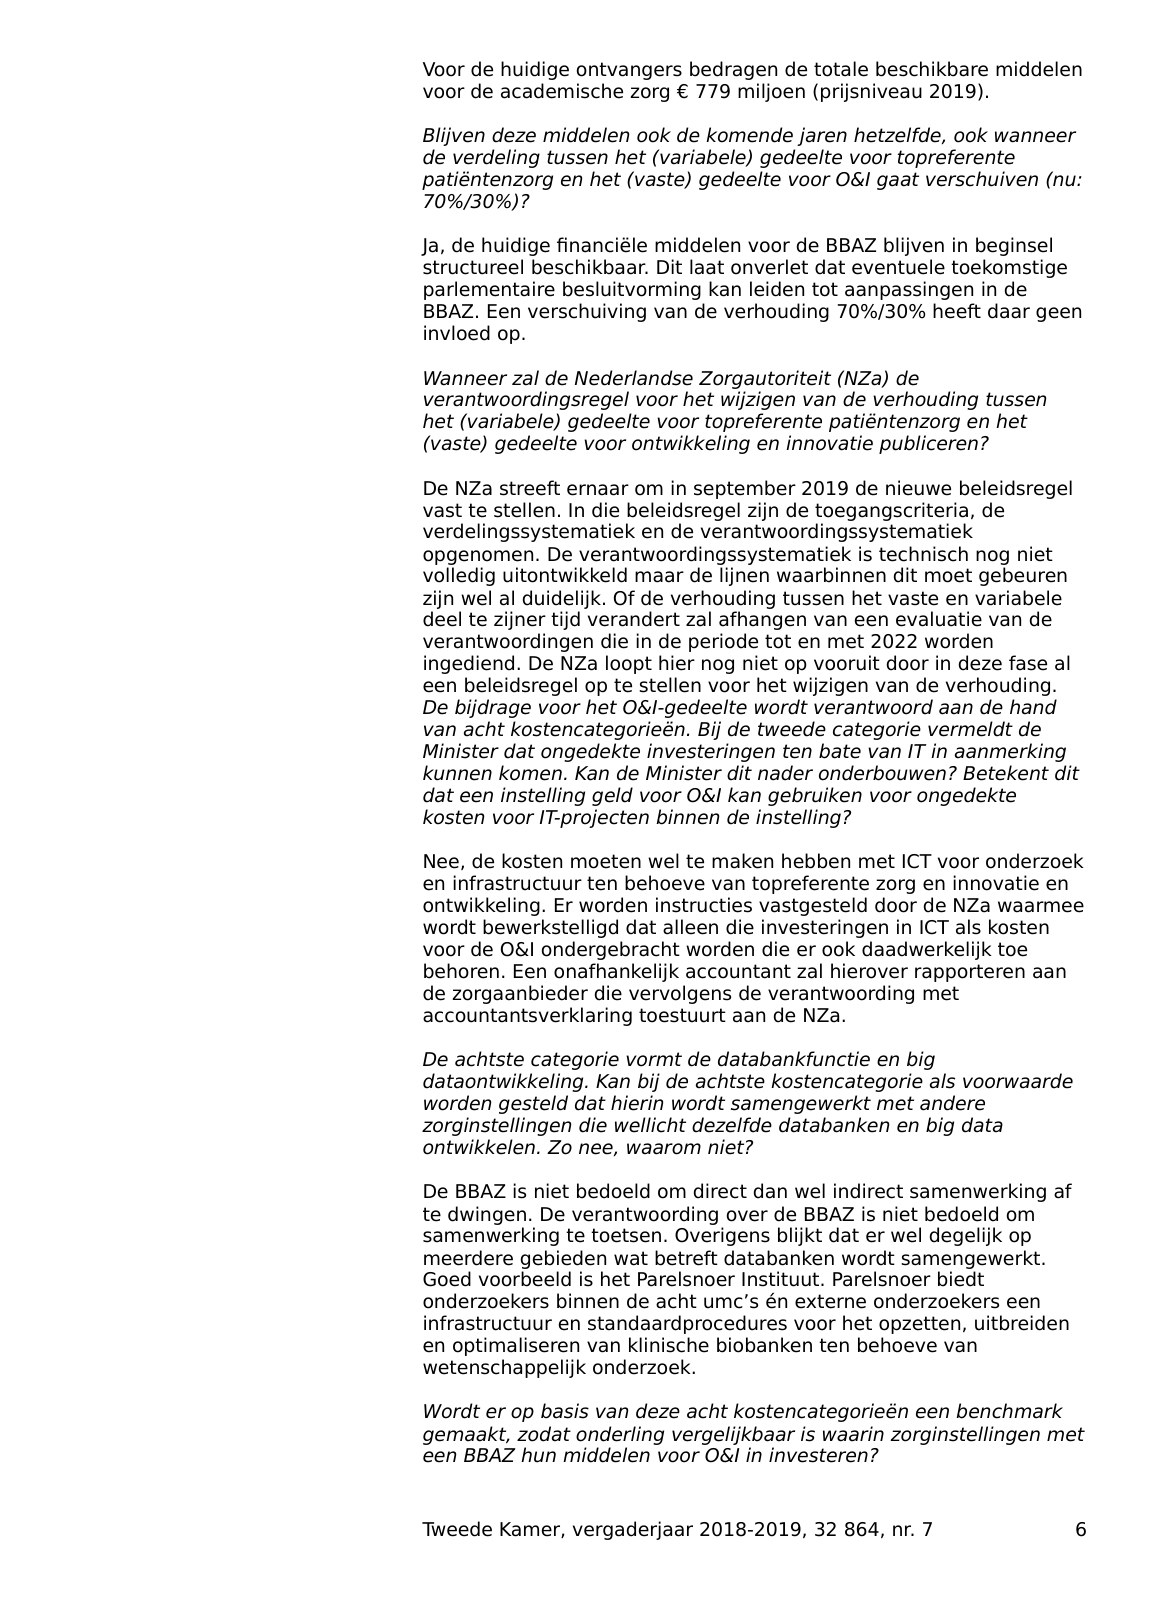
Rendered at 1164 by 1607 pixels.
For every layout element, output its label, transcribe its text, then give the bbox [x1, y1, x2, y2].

text Blijven deze middelen ook de komende jaren hetzelfde, ook wanneer de verdeling tussen het (variabele) gedeelte voor topreferente patiëntenzorg en het (vaste) gedeelte voor O&I gaat verschuiven (nu: 70%/30%)? [422, 125, 1087, 213]
text De bijdrage voor het O&I-gedeelte wordt verantwoord aan de hand van acht kostencategorieën. Bij de tweede categorie vermeldt de Minister dat ongedekte investeringen ten bate van IT in aanmerking kunnen komen. Kan de Minister dit nader onderbouwen? Betekent dit dat een instelling geld voor O&I kan gebruiken voor ongedekte kosten voor IT-projecten binnen de instelling? [422, 697, 1087, 829]
text Ja, de huidige financiële middelen voor de BBAZ blijven in beginsel structureel beschikbaar. Dit laat onverlet dat eventuele toekomstige parlementaire besluitvorming kan leiden tot aanpassingen in de BBAZ. Een verschuiving van de verhouding 70%/30% heeft daar geen invloed op. [422, 235, 1087, 345]
text De BBAZ is niet bedoeld om direct dan wel indirect samenwerking af te dwingen. De verantwoording over de BBAZ is niet bedoeld om samenwerking te toetsen. Overigens blijkt dat er wel degelijk op meerdere gebieden wat betreft databanken wordt samengewerkt. Goed voorbeeld is het Parelsnoer Instituut. Parelsnoer biedt onderzoekers binnen de acht umc’s én externe onderzoekers een infrastructuur en standaardprocedures voor het opzetten, uitbreiden en optimaliseren van klinische biobanken ten behoeve van wetenschappelijk onderzoek. [422, 1181, 1087, 1379]
text Voor de huidige ontvangers bedragen de totale beschikbare middelen voor de academische zorg € 779 miljoen (prijsniveau 2019). [422, 59, 1087, 103]
text Nee, de kosten moeten wel te maken hebben met ICT voor onderzoek en infrastructuur ten behoeve van topreferente zorg en innovatie en ontwikkeling. Er worden instructies vastgesteld door de NZa waarmee wordt bewerkstelligd dat alleen die investeringen in ICT als kosten voor de O&I ondergebracht worden die er ook daadwerkelijk toe behoren. Een onafhankelijk accountant zal hierover rapporteren aan de zorgaanbieder die vervolgens de verantwoording met accountantsverklaring toestuurt aan de NZa. [422, 851, 1087, 1027]
text Wanneer zal de Nederlandse Zorgautoriteit (NZa) de verantwoordingsregel voor het wijzigen van de verhouding tussen het (variabele) gedeelte voor topreferente patiëntenzorg en het (vaste) gedeelte voor ontwikkeling en innovatie publiceren? [422, 367, 1087, 455]
text De achtste categorie vormt de databankfunctie en big dataontwikkeling. Kan bij de achtste kostencategorie als voorwaarde worden gesteld dat hierin wordt samengewerkt met andere zorginstellingen die wellicht dezelfde databanken en big data ontwikkelen. Zo nee, waarom niet? [422, 1049, 1087, 1159]
text Wordt er op basis van deze acht kostencategorieën een benchmark gemaakt, zodat onderling vergelijkbaar is waarin zorginstellingen met een BBAZ hun middelen voor O&I in investeren? [422, 1401, 1087, 1467]
text De NZa streeft ernaar om in september 2019 de nieuwe beleidsregel vast te stellen. In die beleidsregel zijn de toegangscriteria, de verdelingssystematiek en de verantwoordingssystematiek opgenomen. De verantwoordingssystematiek is technisch nog niet volledig uitontwikkeld maar de lijnen waarbinnen dit moet gebeuren zijn wel al duidelijk. Of de verhouding tussen het vaste en variabele deel te zijner tijd verandert zal afhangen van een evaluatie van de verantwoordingen die in de periode tot en met 2022 worden ingediend. De NZa loopt hier nog niet op vooruit door in deze fase al een beleidsregel op te stellen voor het wijzigen van de verhouding. [422, 477, 1087, 697]
